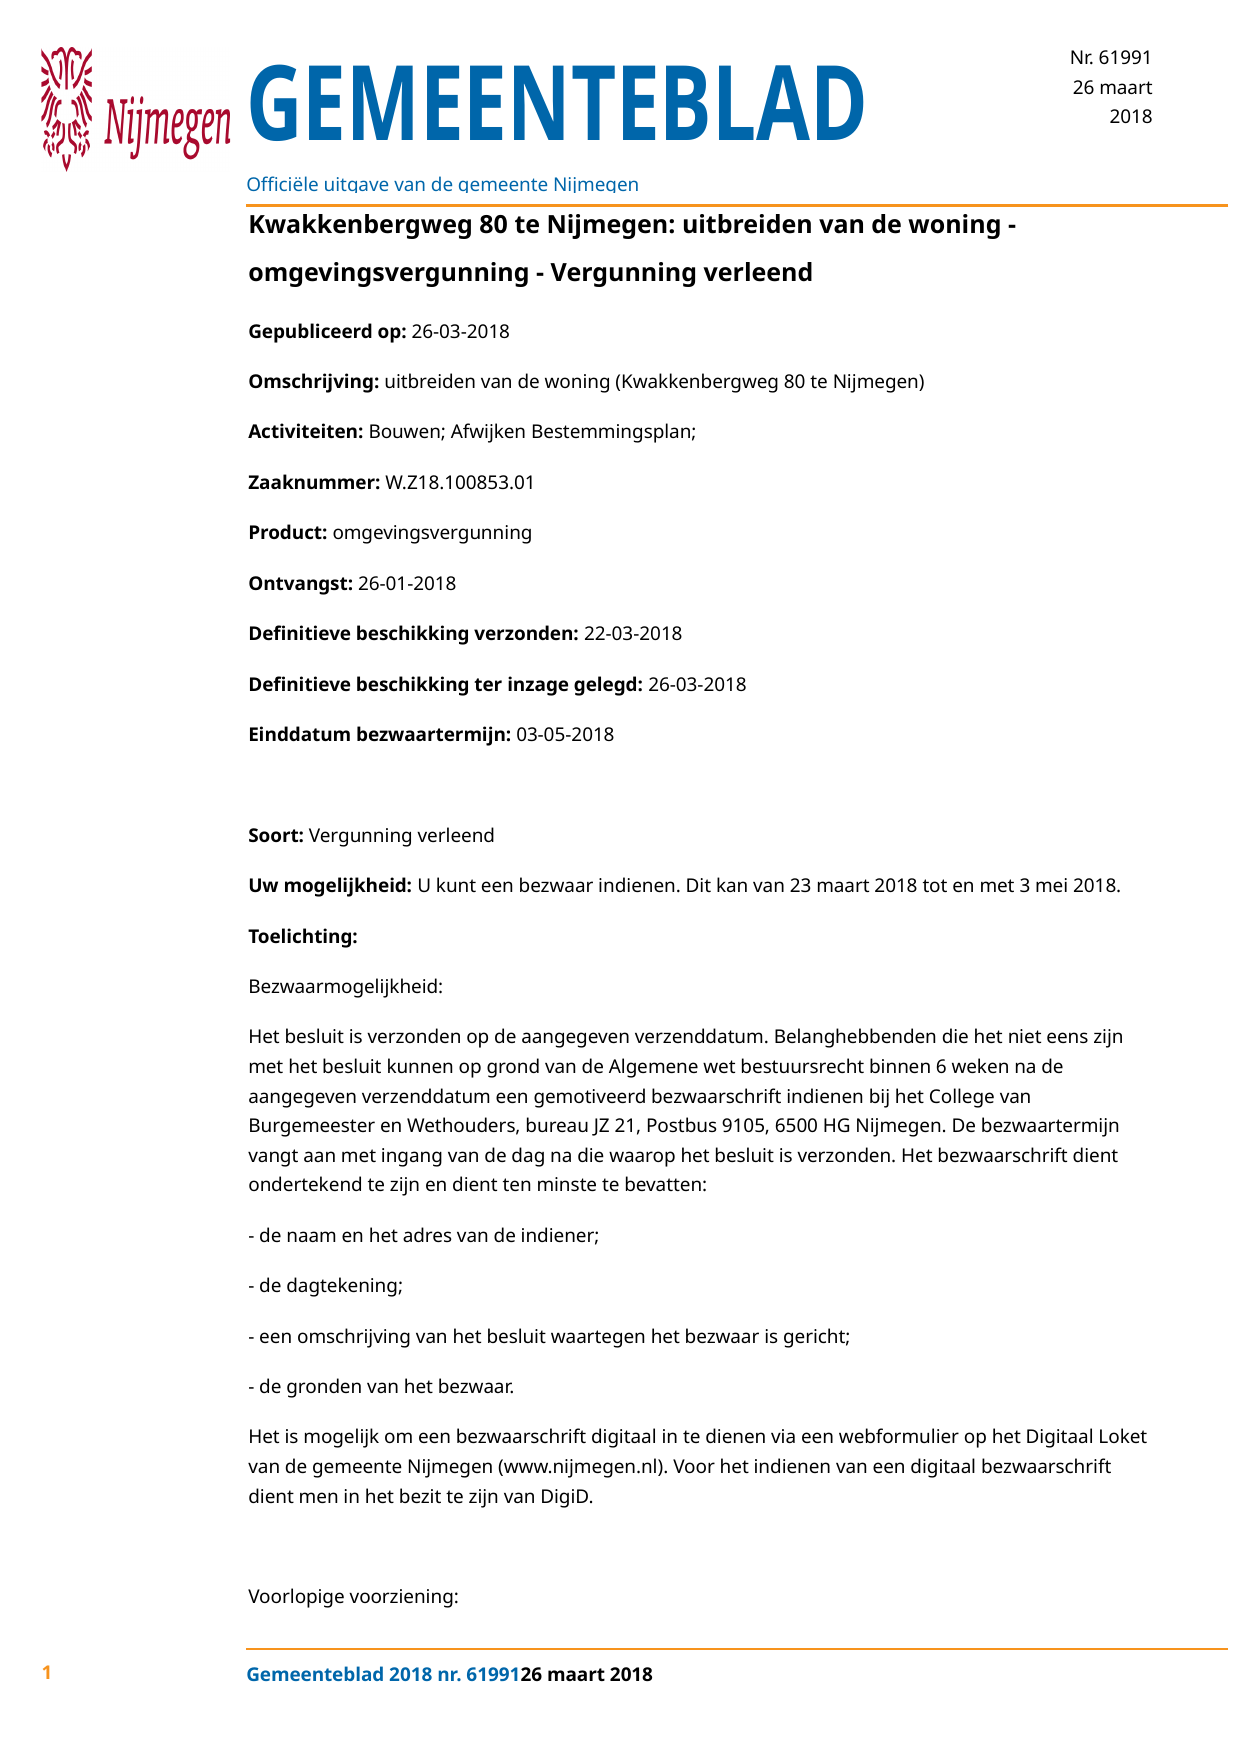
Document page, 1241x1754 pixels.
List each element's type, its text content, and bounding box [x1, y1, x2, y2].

text - de gronden van het bezwaar. [248, 1373, 1152, 1399]
text Bezwaarmogelijkheid: [248, 973, 1152, 999]
text Soort: Vergunning verleend [248, 822, 1152, 848]
text Omschrijving: uitbreiden van de woning (Kwakkenbergweg 80 te Nijmegen) [248, 368, 1152, 394]
text Definitieve beschikking verzonden: 22-03-2018 [248, 620, 1152, 646]
picture [41, 47, 231, 172]
text Uw mogelijkheid: U kunt een bezwaar indienen. Dit kan van 23 maart 2018 tot en met 3 mei 2018. [248, 872, 1152, 898]
text - een omschrijving van het besluit waartegen het bezwaar is gericht; [248, 1323, 1152, 1349]
text Het is mogelijk om een bezwaarschrift digitaal in te dienen via een webformulier op het Digitaal Loket van de gemeente Nijmegen (www.nijmegen.nl). Voor het indienen van een digitaal bezwaarschrift dient men in het bezit te zijn van DigiD. [248, 1424, 1152, 1509]
text - de naam en het adres van de indiener; [248, 1222, 1152, 1248]
text Einddatum bezwaartermijn: 03-05-2018 [248, 721, 1152, 747]
text Kwakkenbergweg 80 te Nijmegen: uitbreiden van de woning - omgevingsvergunning - Vergunning verleend [248, 207, 1152, 288]
text Definitieve beschikking ter inzage gelegd: 26-03-2018 [248, 671, 1152, 697]
text Product: omgevingsvergunning [248, 519, 1152, 545]
text Gepubliceerd op: 26-03-2018 [248, 318, 1152, 344]
text Zaaknummer: W.Z18.100853.01 [248, 469, 1152, 495]
text Voorlopige voorziening: [248, 1584, 1152, 1609]
text - de dagtekening; [248, 1272, 1152, 1298]
text Ontvangst: 26-01-2018 [248, 570, 1152, 596]
text Activiteiten: Bouwen; Afwijken Bestemmingsplan; [248, 419, 1152, 444]
text Het besluit is verzonden op de aangegeven verzenddatum. Belanghebbenden die het niet eens zijn met het besluit kunnen op grond van de Algemene wet bestuursrecht binnen 6 weken na de aangegeven verzenddatum een gemotiveerd bezwaarschrift indienen bij het College van Burgemeester en Wethouders, bureau JZ 21, Postbus 9105, 6500 HG Nijmegen. De bezwaartermijn vangt aan met ingang van de dag na die waarop het besluit is verzonden. Het bezwaarschrift dient ondertekend te zijn en dient ten minste te bevatten: [248, 1024, 1152, 1197]
text Toelichting: [248, 923, 1152, 949]
